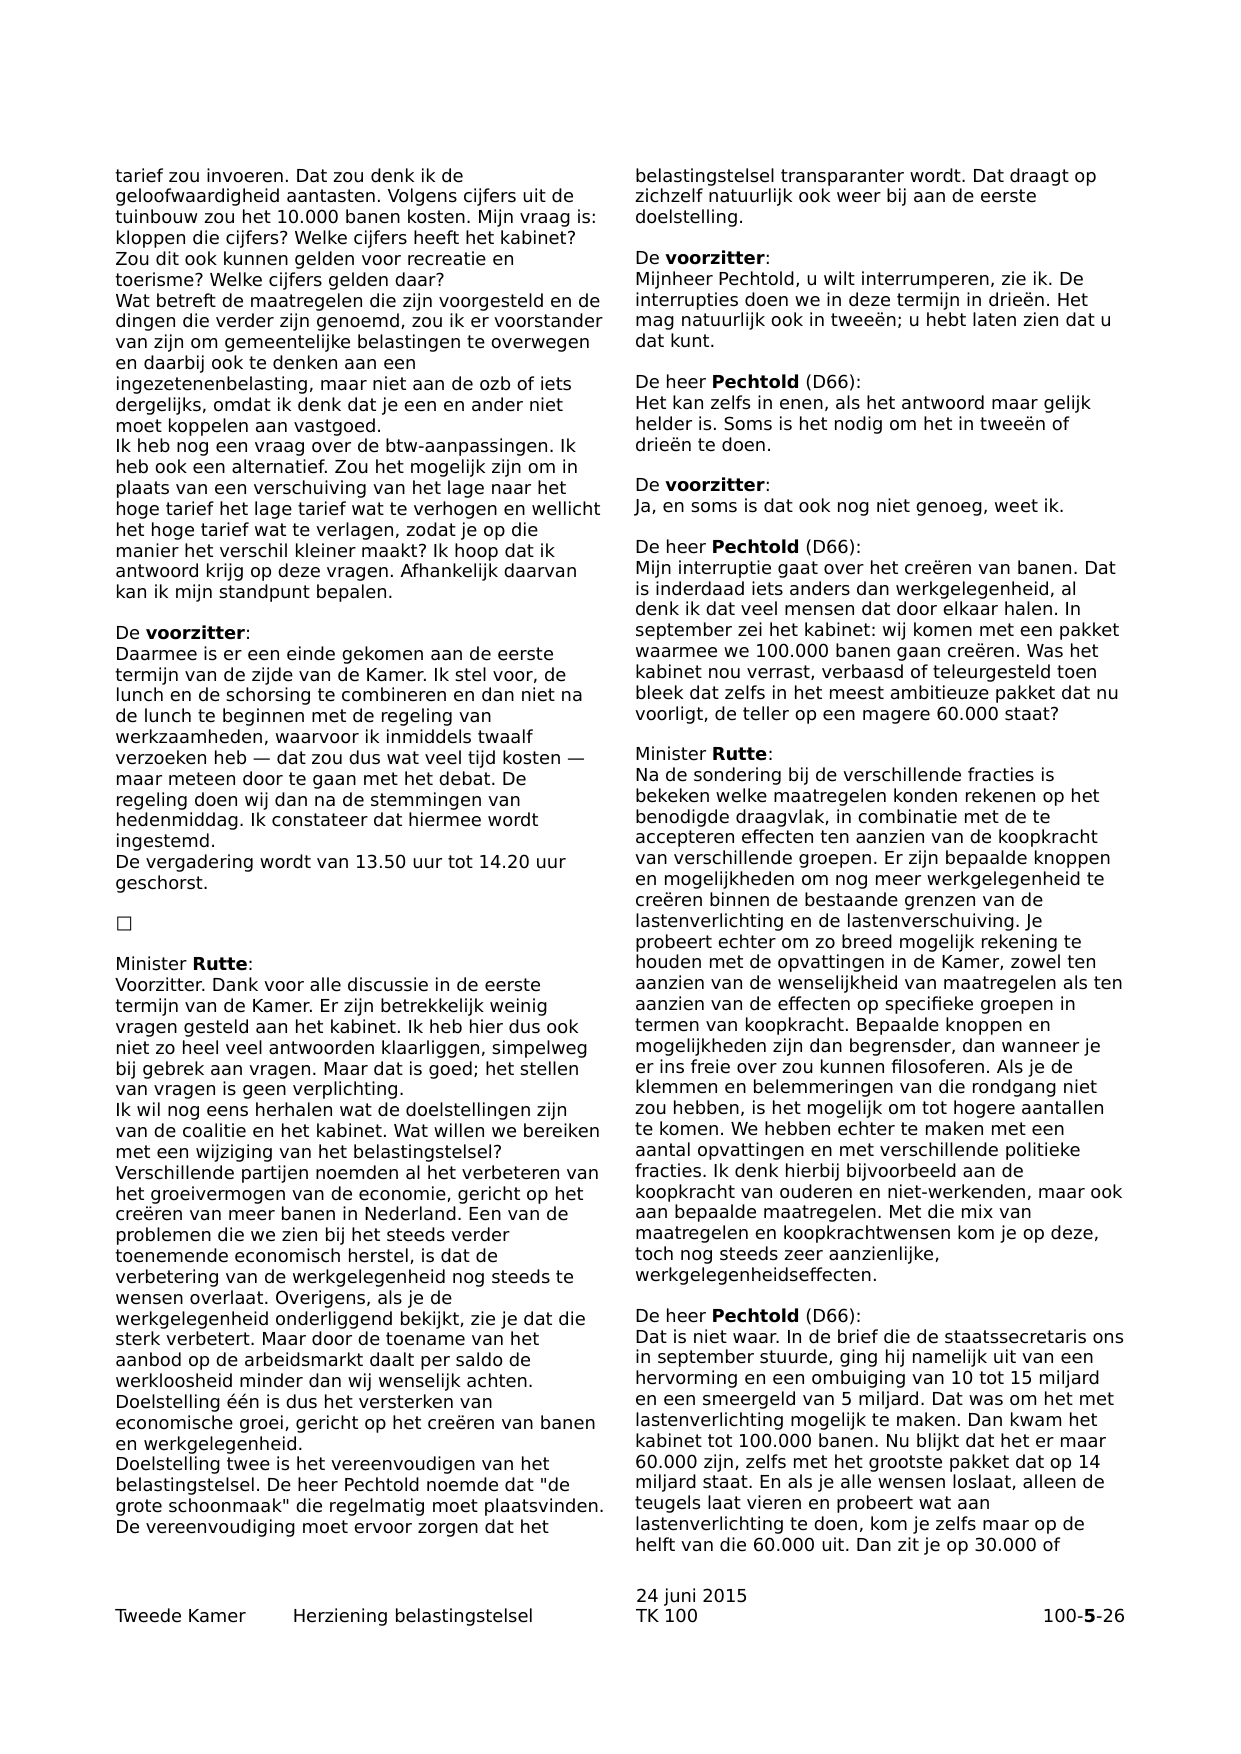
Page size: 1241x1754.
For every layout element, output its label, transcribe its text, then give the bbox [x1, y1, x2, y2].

text tarief zou invoeren. Dat zou denk ik de geloofwaardigheid aantasten. Volgens cijfers uit de tuinbouw zou het 10.000 banen kosten. Mijn vraag is: kloppen die cijfers? Welke cijfers heeft het kabinet? Zou dit ook kunnen gelden voor recreatie en toerisme? Welke cijfers gelden daar? [115, 165, 605, 290]
text Ja, en soms is dat ook nog niet genoeg, weet ik. [635, 496, 1125, 517]
text Voorzitter. Dank voor alle discussie in de eerste termijn van de Kamer. Er zijn betrekkelijk weinig vragen gesteld aan het kabinet. Ik heb hier dus ook niet zo heel veel antwoorden klaarliggen, simpelweg bij gebrek aan vragen. Maar dat is goed; het stellen van vragen is geen verplichting. [115, 975, 605, 1100]
text Na de sondering bij de verschillende fracties is bekeken welke maatregelen konden rekenen op het benodigde draagvlak, in combinatie met de te accepteren effecten ten aanzien van de koopkracht van verschillende groepen. Er zijn bepaalde knoppen en mogelijkheden om nog meer werkgelegenheid te creëren binnen de bestaande grenzen van de lastenverlichting en de lastenverschuiving. Je probeert echter om zo breed mogelijk rekening te houden met de opvattingen in de Kamer, zowel ten aanzien van de wenselijkheid van maatregelen als ten aanzien van de effecten op specifieke groepen in termen van koopkracht. Bepaalde knoppen en mogelijkheden zijn dan begrensder, dan wanneer je er ins freie over zou kunnen filosoferen. Als je de klemmen en belemmeringen van die rondgang niet zou hebben, is het mogelijk om tot hogere aantallen te komen. We hebben echter te maken met een aantal opvattingen en met verschillende politieke fracties. Ik denk hierbij bijvoorbeeld aan de koopkracht van ouderen en niet-werkenden, maar ook aan bepaalde maatregelen. Met die mix van maatregelen en koopkrachtwensen kom je op deze, toch nog steeds zeer aanzienlijke, werkgelegenheidseffecten. [635, 765, 1125, 1286]
text Wat betreft de maatregelen die zijn voorgesteld en de dingen die verder zijn genoemd, zou ik er voorstander van zijn om gemeentelijke belastingen te overwegen en daarbij ook te denken aan een ingezetenenbelasting, maar niet aan de ozb of iets dergelijks, omdat ik denk dat je een en ander niet moet koppelen aan vastgoed. [115, 290, 605, 436]
text De heer Pechtold (D66): [635, 1306, 1125, 1326]
text Dat is niet waar. In de brief die de staatssecretaris ons in september stuurde, ging hij namelijk uit van een hervorming en een ombuiging van 10 tot 15 miljard en een smeergeld van 5 miljard. Dat was om het met lastenverlichting mogelijk te maken. Dan kwam het kabinet tot 100.000 banen. Nu blijkt dat het er maar 60.000 zijn, zelfs met het grootste pakket dat op 14 miljard staat. En als je alle wensen loslaat, alleen de teugels laat vieren en probeert wat aan lastenverlichting te doen, kom je zelfs maar op de helft van die 60.000 uit. Dan zit je op 30.000 of [635, 1326, 1125, 1556]
text ⬜ [115, 913, 605, 934]
text Mijn interruptie gaat over het creëren van banen. Dat is inderdaad iets anders dan werkgelegenheid, al denk ik dat veel mensen dat door elkaar halen. In september zei het kabinet: wij komen met een pakket waarmee we 100.000 banen gaan creëren. Was het kabinet nou verrast, verbaasd of teleurgesteld toen bleek dat zelfs in het meest ambitieuze pakket dat nu voorligt, de teller op een magere 60.000 staat? [635, 557, 1125, 724]
text De voorzitter: [115, 623, 605, 643]
text Minister Rutte: [635, 744, 1125, 765]
text De voorzitter: [635, 475, 1125, 496]
text De voorzitter: [635, 248, 1125, 268]
text Mijnheer Pechtold, u wilt interrumperen, zie ik. De interrupties doen we in deze termijn in drieën. Het mag natuurlijk ook in tweeën; u hebt laten zien dat u dat kunt. [635, 268, 1125, 352]
text Ik wil nog eens herhalen wat de doelstellingen zijn van de coalitie en het kabinet. Wat willen we bereiken met een wijziging van het belastingstelsel? Verschillende partijen noemden al het verbeteren van het groeivermogen van de economie, gericht op het creëren van meer banen in Nederland. Een van de problemen die we zien bij het steeds verder toenemende economisch herstel, is dat de verbetering van de werkgelegenheid nog steeds te wensen overlaat. Overigens, als je de werkgelegenheid onderliggend bekijkt, zie je dat die sterk verbetert. Maar door de toename van het aanbod op de arbeidsmarkt daalt per saldo de werkloosheid minder dan wij wenselijk achten. Doelstelling één is dus het versterken van economische groei, gericht op het creëren van banen en werkgelegenheid. [115, 1100, 605, 1454]
text De heer Pechtold (D66): [635, 537, 1125, 557]
text De heer Pechtold (D66): [635, 372, 1125, 393]
text Doelstelling twee is het vereenvoudigen van het belastingstelsel. De heer Pechtold noemde dat "de grote schoonmaak" die regelmatig moet plaatsvinden. De vereenvoudiging moet ervoor zorgen dat het [115, 1454, 605, 1537]
text Ik heb nog een vraag over de btw-aanpassingen. Ik heb ook een alternatief. Zou het mogelijk zijn om in plaats van een verschuiving van het lage naar het hoge tarief het lage tarief wat te verhogen en wellicht het hoge tarief wat te verlagen, zodat je op die manier het verschil kleiner maakt? Ik hoop dat ik antwoord krijg op deze vragen. Afhankelijk daarvan kan ik mijn standpunt bepalen. [115, 436, 605, 603]
text Daarmee is er een einde gekomen aan de eerste termijn van de zijde van de Kamer. Ik stel voor, de lunch en de schorsing te combineren en dan niet na de lunch te beginnen met de regeling van werkzaamheden, waarvoor ik inmiddels twaalf verzoeken heb — dat zou dus wat veel tijd kosten — maar meteen door te gaan met het debat. De regeling doen wij dan na de stemmingen van hedenmiddag. Ik constateer dat hiermee wordt ingestemd. [115, 643, 605, 852]
text Minister Rutte: [115, 954, 605, 975]
text De vergadering wordt van 13.50 uur tot 14.20 uur geschorst. [115, 852, 605, 893]
text Het kan zelfs in enen, als het antwoord maar gelijk helder is. Soms is het nodig om het in tweeën of drieën te doen. [635, 393, 1125, 455]
text belastingstelsel transparanter wordt. Dat draagt op zichzelf natuurlijk ook weer bij aan de eerste doelstelling. [635, 165, 1125, 228]
